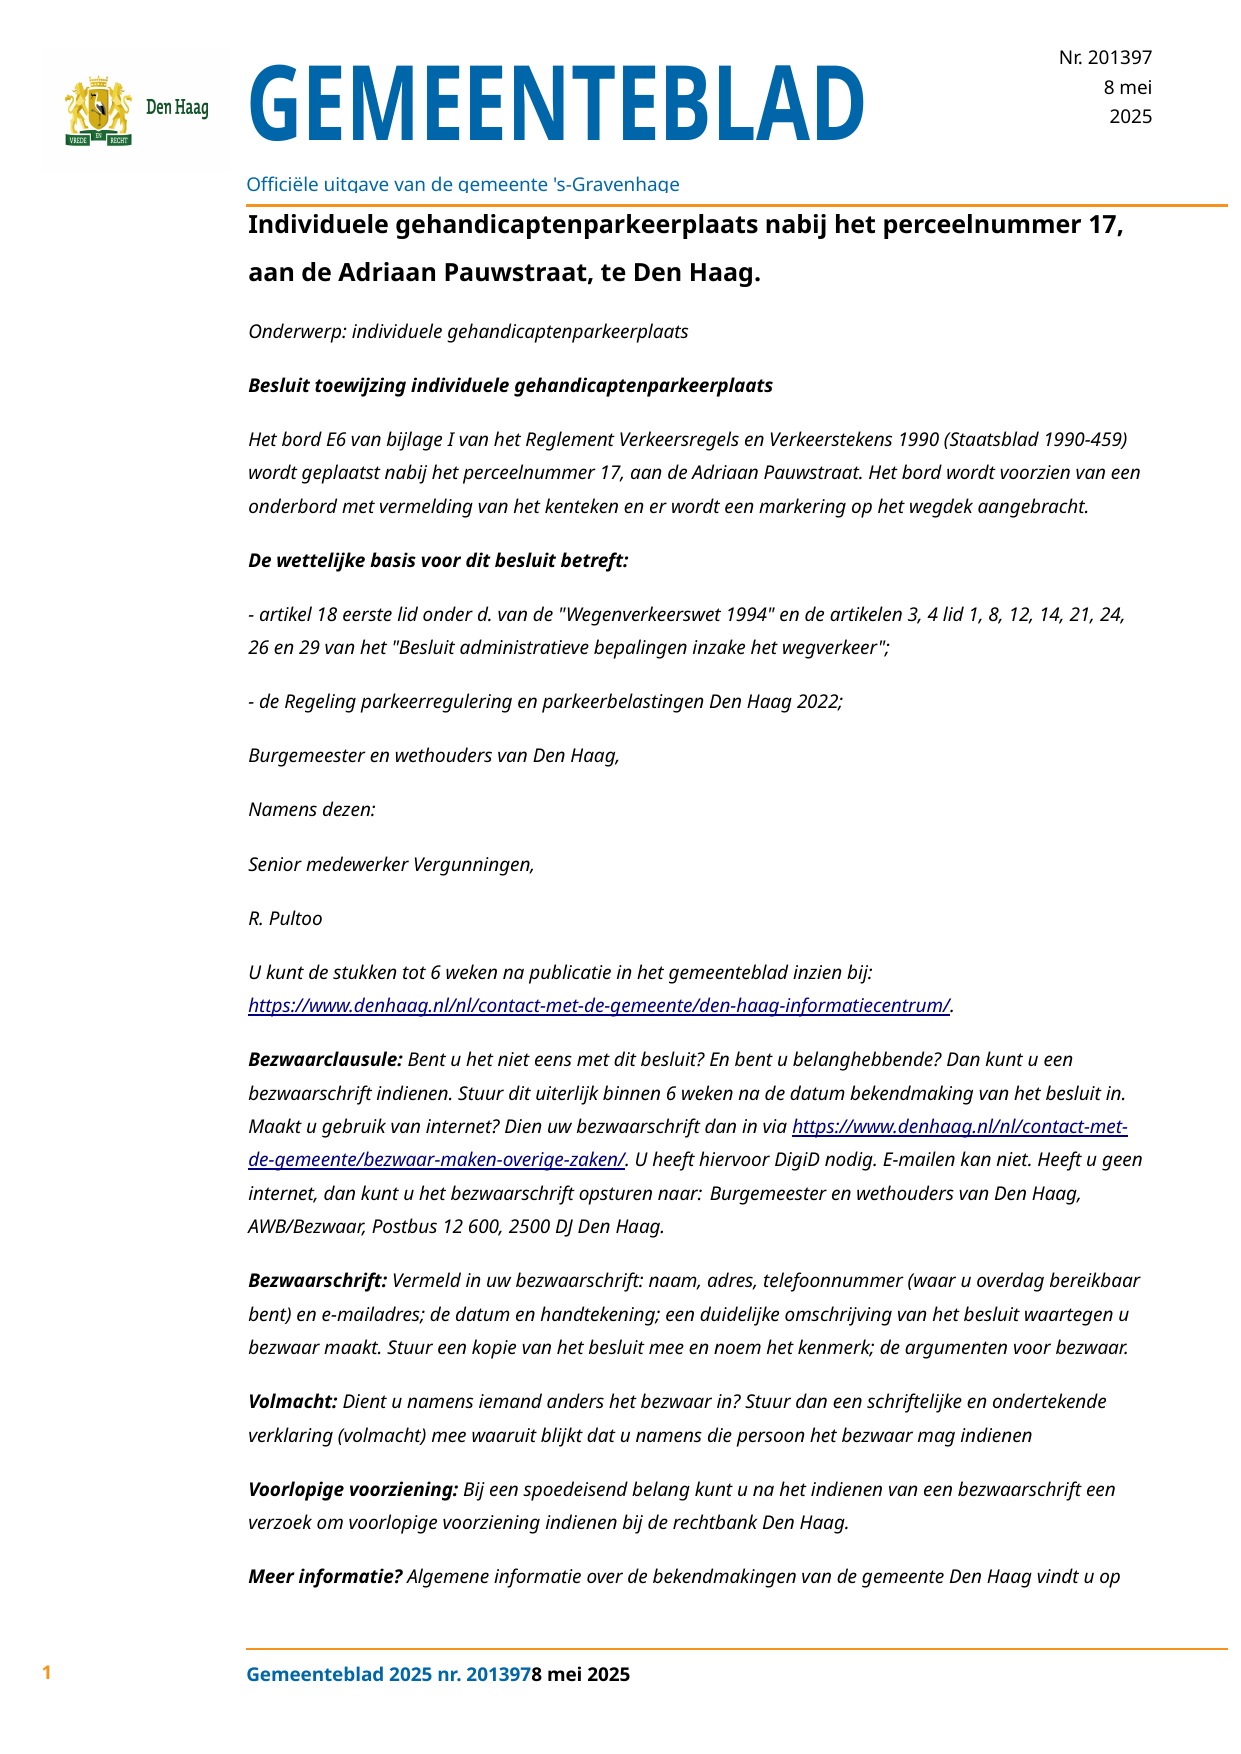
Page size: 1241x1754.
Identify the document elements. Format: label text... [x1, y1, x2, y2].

text - de Regeling parkeerregulering en parkeerbelastingen Den Haag 2022; [248, 688, 1152, 714]
picture [41, 47, 231, 172]
text Bezwaarclausule: Bent u het niet eens met dit besluit? En bent u belanghebbende? Dan kunt u een bezwaarschrift indienen. Stuur dit uiterlijk binnen 6 weken na de datum bekendmaking van het besluit in. Maakt u gebruik van internet? Dien uw bezwaarschrift dan in via https://www.denhaag.nl/nl/contact-met-de-gemeente/bezwaar-maken-overige-zaken/. U heeft hiervoor DigiD nodig. E-mailen kan niet. Heeft u geen internet, dan kunt u het bezwaarschrift opsturen naar: Burgemeester en wethouders van Den Haag, AWB/Bezwaar, Postbus 12 600, 2500 DJ Den Haag. [248, 1046, 1152, 1239]
text Besluit toewijzing individuele gehandicaptenparkeerplaats [248, 372, 1152, 398]
text Individuele gehandicaptenparkeerplaats nabij het perceelnummer 17, aan de Adriaan Pauwstraat, te Den Haag. [248, 207, 1152, 288]
text U kunt de stukken tot 6 weken na publicatie in het gemeenteblad inzien bij: https://www.denhaag.nl/nl/contact-met-de-gemeente/den-haag-informatiecentrum/. [248, 959, 1152, 1018]
text Burgemeester en wethouders van Den Haag, [248, 743, 1152, 768]
text Voorlopige voorziening: Bij een spoedeisend belang kunt u na het indienen van een bezwaarschrift een verzoek om voorlopige voorziening indienen bij de rechtbank Den Haag. [248, 1476, 1152, 1535]
text Namens dezen: [248, 797, 1152, 822]
text R. Pultoo [248, 905, 1152, 931]
text Meer informatie? Algemene informatie over de bekendmakingen van de gemeente Den Haag vindt u op [248, 1563, 1152, 1589]
text Onderwerp: individuele gehandicaptenparkeerplaats [248, 318, 1152, 344]
text Het bord E6 van bijlage I van het Reglement Verkeersregels en Verkeerstekens 1990 (Staatsblad 1990-459) wordt geplaatst nabij het perceelnummer 17, aan de Adriaan Pauwstraat. Het bord wordt voorzien van een onderbord met vermelding van het kenteken en er wordt een markering op het wegdek aangebracht. [248, 426, 1152, 519]
text Volmacht: Dient u namens iemand anders het bezwaar in? Stuur dan een schriftelijke en ondertekende verklaring (volmacht) mee waaruit blijkt dat u namens die persoon het bezwaar mag indienen [248, 1388, 1152, 1448]
text - artikel 18 eerste lid onder d. van de "Wegenverkeerswet 1994" en de artikelen 3, 4 lid 1, 8, 12, 14, 21, 24, 26 en 29 van het "Besluit administratieve bepalingen inzake het wegverkeer"; [248, 601, 1152, 660]
text Senior medewerker Vergunningen, [248, 851, 1152, 876]
text Bezwaarschrift: Vermeld in uw bezwaarschrift: naam, adres, telefoonnummer (waar u overdag bereikbaar bent) en e-mailadres; de datum en handtekening; een duidelijke omschrijving van het besluit waartegen u bezwaar maakt. Stuur een kopie van het besluit mee en noem het kenmerk; de argumenten voor bezwaar. [248, 1268, 1152, 1360]
text De wettelijke basis voor dit besluit betreft: [248, 547, 1152, 573]
